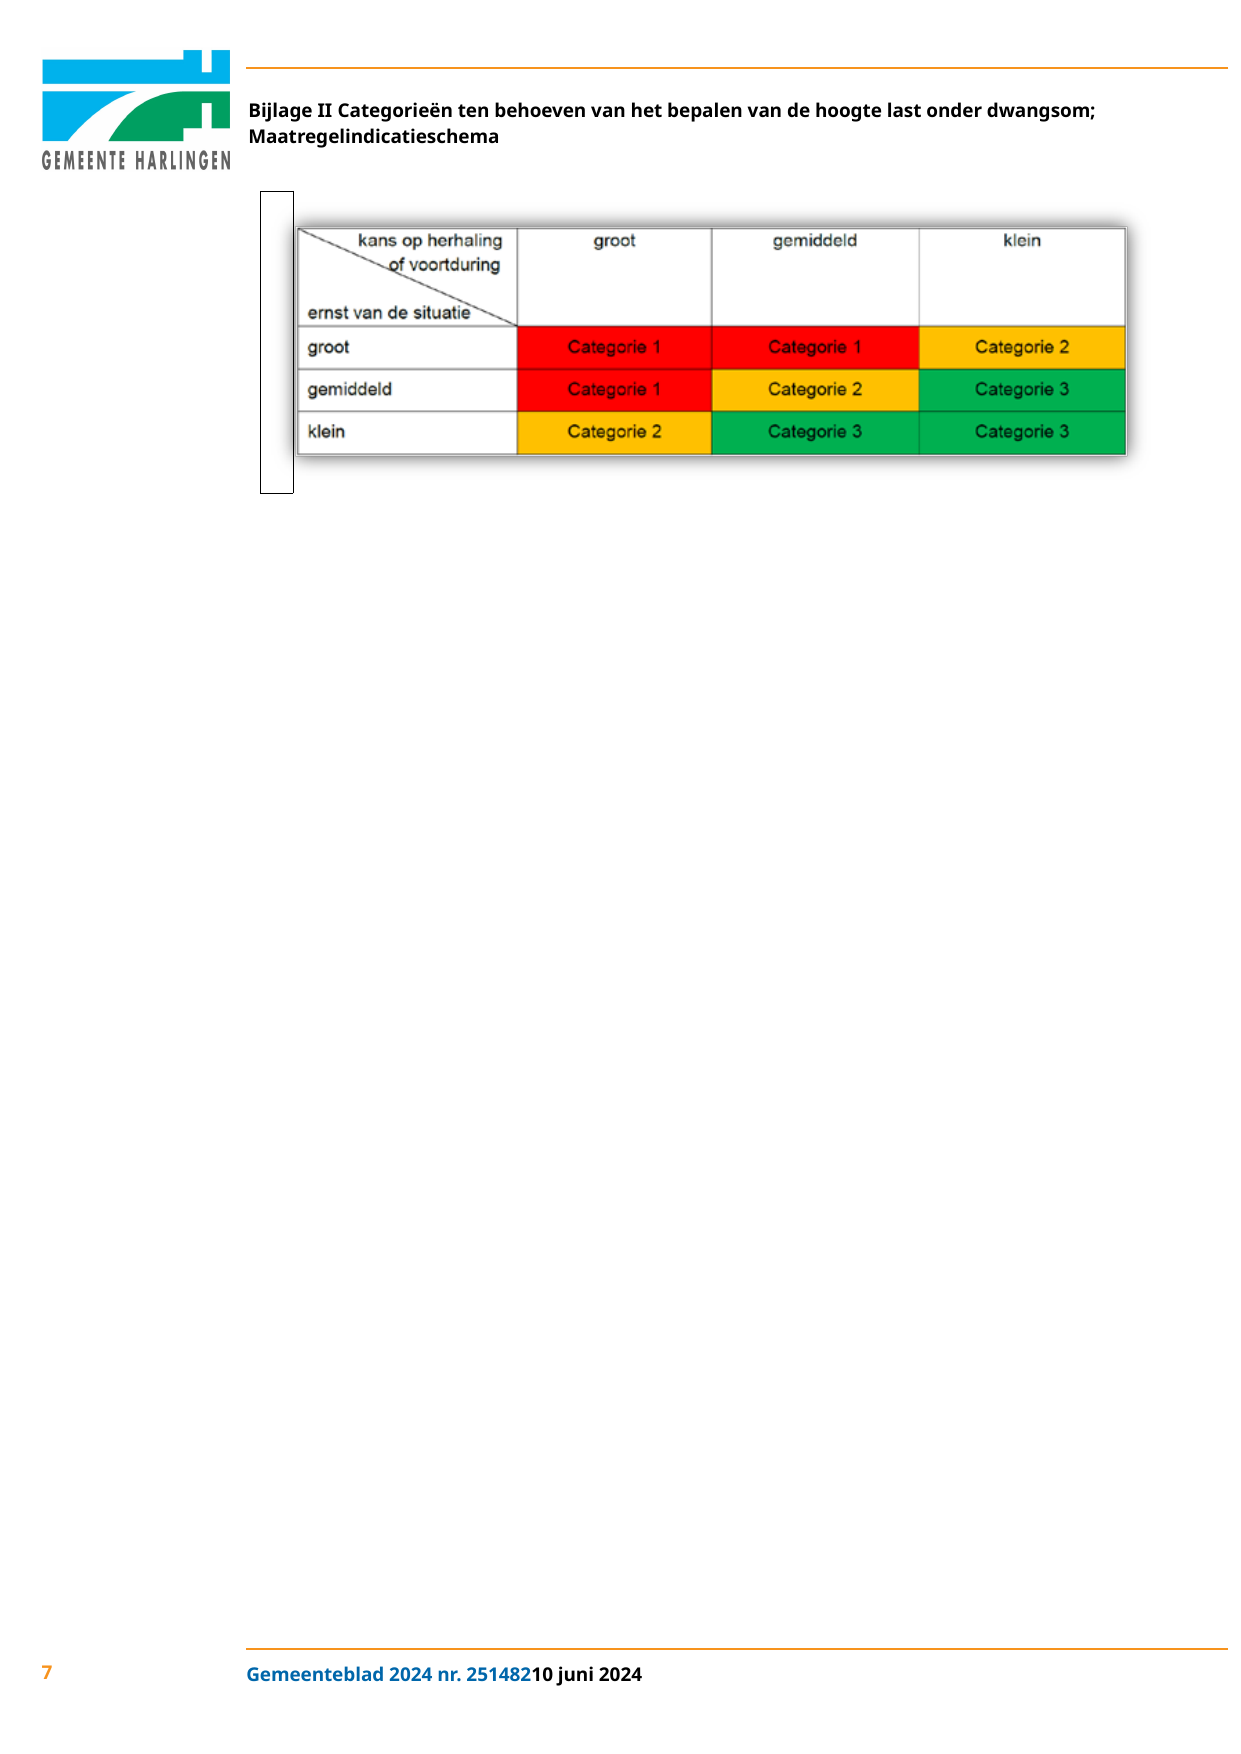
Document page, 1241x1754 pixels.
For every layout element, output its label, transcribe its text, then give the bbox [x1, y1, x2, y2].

picture [268, 199, 1155, 484]
text Bijlage II Categorieën ten behoeven van het bepalen van de hoogte last onder dwangsom; Maatregelindicatieschema [248, 95, 1152, 149]
picture [41, 47, 231, 172]
